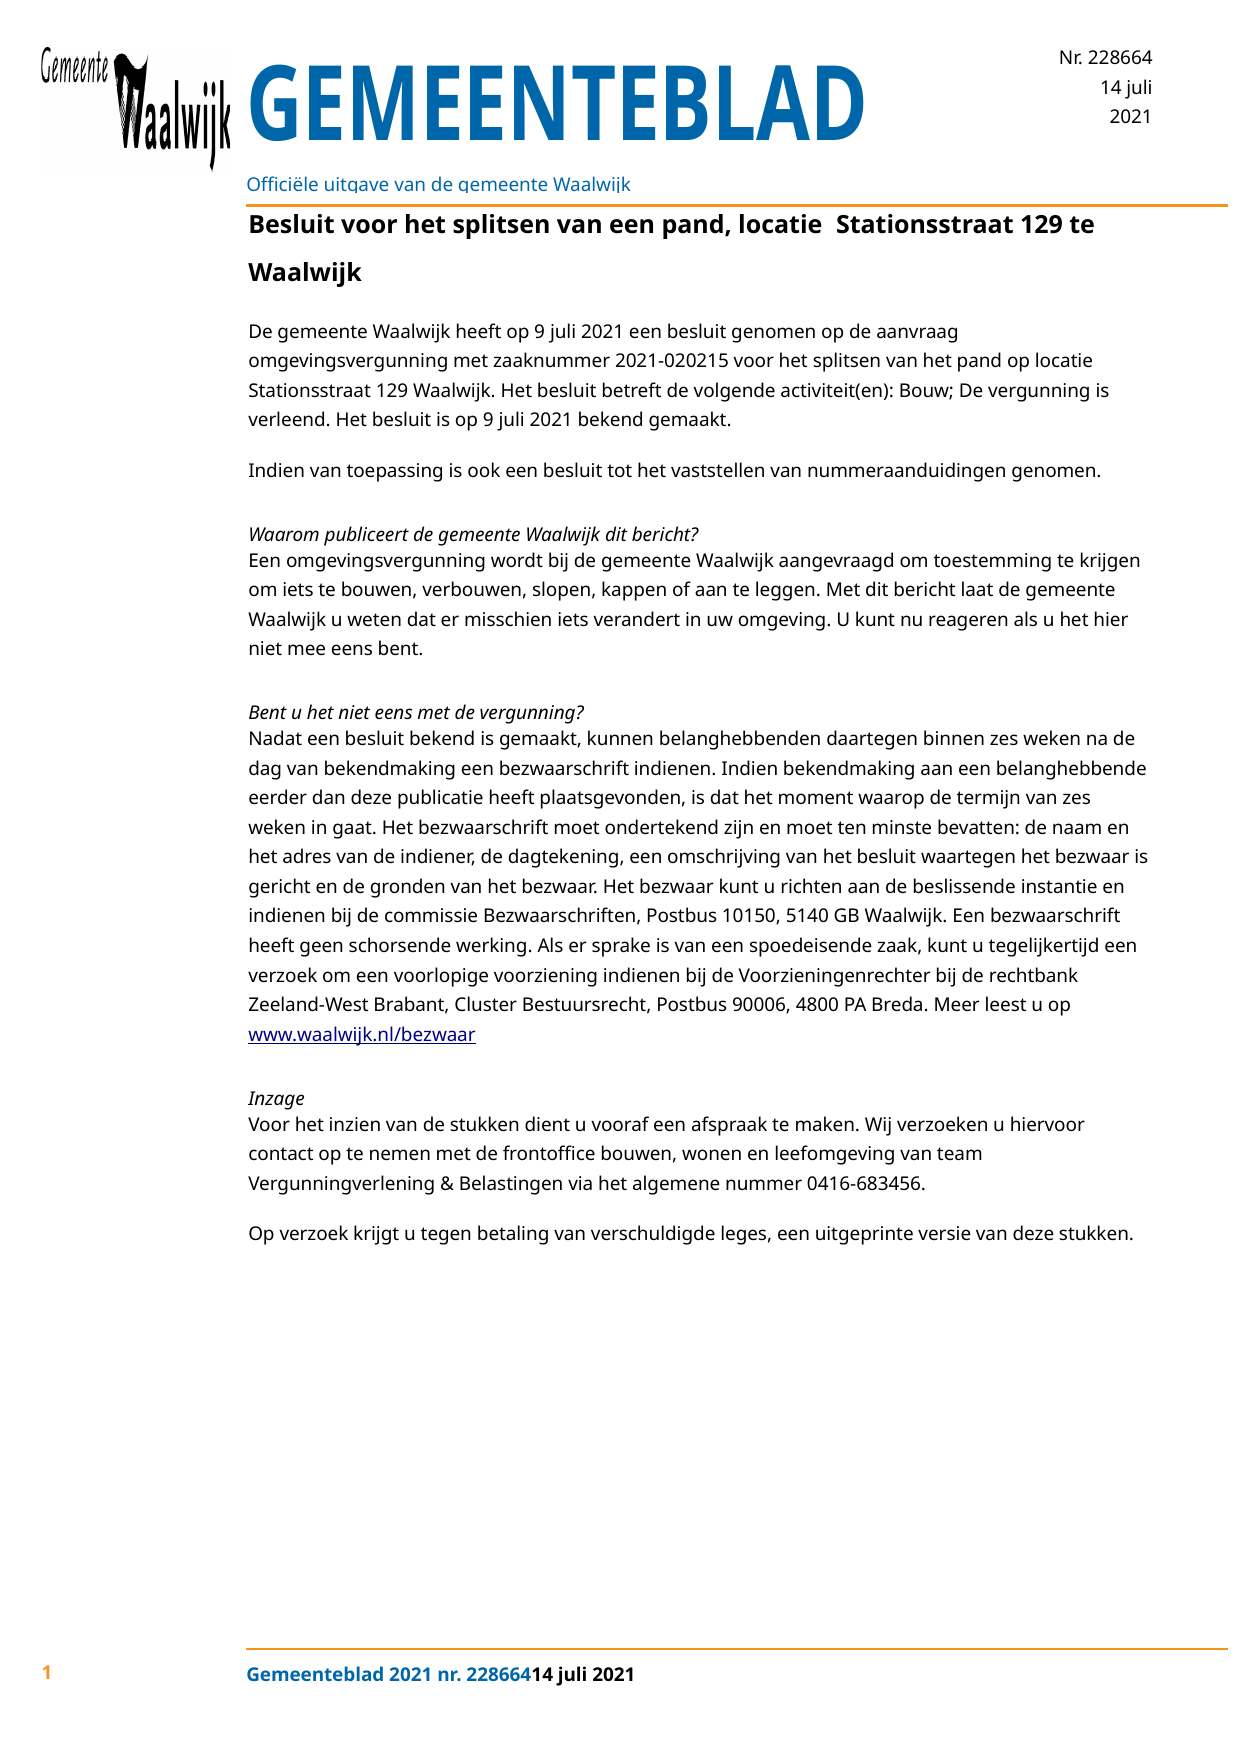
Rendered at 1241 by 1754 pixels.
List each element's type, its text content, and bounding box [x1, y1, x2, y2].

text Waarom publiceert de gemeente Waalwijk dit bericht? [248, 521, 1152, 547]
text Voor het inzien van de stukken dient u vooraf een afspraak te maken. Wij verzoeken u hiervoor contact op te nemen met de frontoffice bouwen, wonen en leefomgeving van team Vergunningverlening & Belastingen via het algemene nummer 0416-683456. [248, 1111, 1152, 1196]
text Op verzoek krijgt u tegen betaling van verschuldigde leges, een uitgeprinte versie van deze stukken. [248, 1220, 1152, 1246]
picture [41, 47, 231, 172]
text Bent u het niet eens met de vergunning? [248, 699, 1152, 725]
text Nadat een besluit bekend is gemaakt, kunnen belanghebbenden daartegen binnen zes weken na de dag van bekendmaking een bezwaarschrift indienen. Indien bekendmaking aan een belanghebbende eerder dan deze publicatie heeft plaatsgevonden, is dat het moment waarop de termijn van zes weken in gaat. Het bezwaarschrift moet ondertekend zijn en moet ten minste bevatten: de naam en het adres van de indiener, de dagtekening, een omschrijving van het besluit waartegen het bezwaar is gericht en de gronden van het bezwaar. Het bezwaar kunt u richten aan de beslissende instantie en indienen bij de commissie Bezwaarschriften, Postbus 10150, 5140 GB Waalwijk. Een bezwaarschrift heeft geen schorsende werking. Als er sprake is van een spoedeisende zaak, kunt u tegelijkertijd een verzoek om een voorlopige voorziening indienen bij de Voorzieningenrechter bij de rechtbank Zeeland-West Brabant, Cluster Bestuursrecht, Postbus 90006, 4800 PA Breda. Meer leest u op www.waalwijk.nl/bezwaar [248, 725, 1152, 1047]
text Een omgevingsvergunning wordt bij de gemeente Waalwijk aangevraagd om toestemming te krijgen om iets te bouwen, verbouwen, slopen, kappen of aan te leggen. Met dit bericht laat de gemeente Waalwijk u weten dat er misschien iets verandert in uw omgeving. U kunt nu reageren als u het hier niet mee eens bent. [248, 547, 1152, 661]
text Besluit voor het splitsen van een pand, locatie Stationsstraat 129 te Waalwijk [248, 207, 1152, 288]
text Inzage [248, 1085, 1152, 1111]
text De gemeente Waalwijk heeft op 9 juli 2021 een besluit genomen op de aanvraag omgevingsvergunning met zaaknummer 2021-020215 voor het splitsen van het pand op locatie Stationsstraat 129 Waalwijk. Het besluit betreft de volgende activiteit(en): Bouw; De vergunning is verleend. Het besluit is op 9 juli 2021 bekend gemaakt. [248, 318, 1152, 432]
text Indien van toepassing is ook een besluit tot het vaststellen van nummeraanduidingen genomen. [248, 457, 1152, 483]
